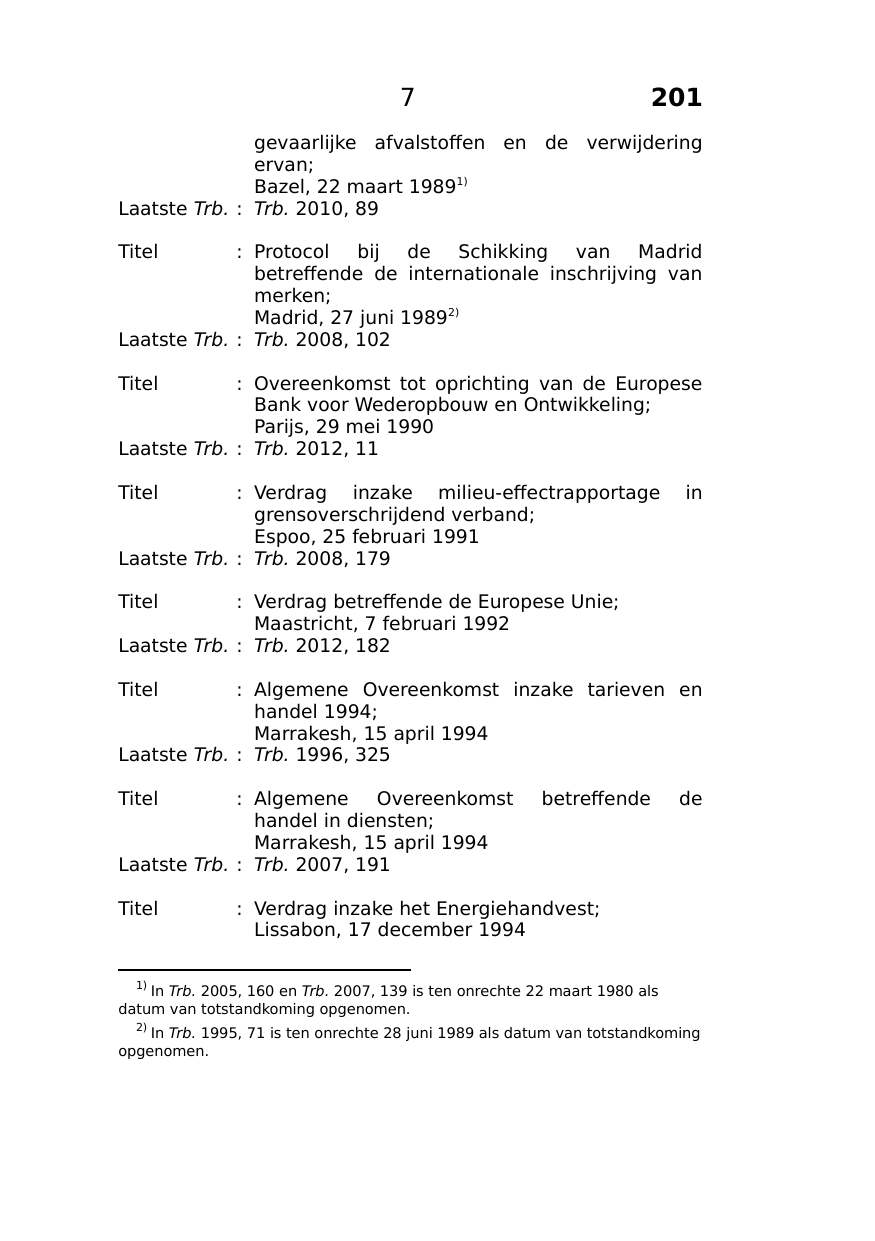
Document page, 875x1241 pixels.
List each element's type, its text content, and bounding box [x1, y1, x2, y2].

table_cell [236, 132, 254, 197]
table_cell Titel [118, 241, 236, 329]
table_cell Titel [118, 679, 236, 744]
table_cell : [236, 548, 254, 569]
table_cell Algemene Overeenkomst inzake tarieven en handel 1994; Marrakesh, 15 april 1994 [254, 679, 703, 744]
table_cell Titel [118, 591, 236, 635]
table_cell Verdrag inzake het Energiehandvest; Lissabon, 17 december 1994 [254, 898, 703, 941]
table_cell Algemene Overeenkomst betreffende de handel in diensten; Marrakesh, 15 april 1994 [254, 788, 703, 854]
table_cell [118, 132, 236, 197]
table_cell : [236, 744, 254, 766]
table_cell Titel [118, 482, 236, 547]
table_cell [236, 657, 254, 679]
table_cell [236, 569, 254, 591]
table_cell [254, 876, 703, 897]
table_cell Laatste Trb. [118, 198, 236, 219]
table_cell [254, 219, 703, 241]
table_cell Laatste Trb. [118, 854, 236, 876]
table_cell Protocol bij de Schikking van Madrid betreffende de internationale inschrijving van merken; Madrid, 27 juni 1989 [254, 241, 703, 329]
table_cell [118, 766, 236, 788]
table_cell [236, 876, 254, 897]
table_cell [236, 219, 254, 241]
table_cell Laatste Trb. [118, 744, 236, 766]
table_cell Trb. 2012, 11 [254, 438, 703, 460]
table_cell Trb. 2008, 179 [254, 548, 703, 569]
table_cell Laatste Trb. [118, 548, 236, 569]
table_cell Trb. 2010, 89 [254, 198, 703, 219]
table_cell Trb. 2012, 182 [254, 635, 703, 657]
table_cell Verdrag inzake milieu-effectrapportage in grensoverschrijdend verband; Espoo, 25 februari 1991 [254, 482, 703, 547]
table_cell [236, 766, 254, 788]
table_cell [118, 460, 236, 482]
table_cell [236, 460, 254, 482]
table_cell : [236, 679, 254, 744]
table_cell [118, 657, 236, 679]
table_cell [254, 766, 703, 788]
table_cell [254, 569, 703, 591]
table_cell : [236, 854, 254, 876]
table_cell : [236, 373, 254, 438]
table_cell [254, 460, 703, 482]
table_cell : [236, 329, 254, 351]
table_cell gevaarlijke afvalstoffen en de verwijdering ervan; Bazel, 22 maart 1989 [254, 132, 703, 197]
table_cell : [236, 788, 254, 854]
table_cell : [236, 591, 254, 635]
table_cell Titel [118, 898, 236, 941]
table_cell [236, 351, 254, 372]
table_cell [254, 657, 703, 679]
table_cell [118, 569, 236, 591]
table_cell Overeenkomst tot oprichting van de Europese Bank voor Wederopbouw en Ontwikkeling; Parijs, 29 mei 1990 [254, 373, 703, 438]
table_cell Laatste Trb. [118, 438, 236, 460]
table_cell Titel [118, 373, 236, 438]
table_cell Laatste Trb. [118, 635, 236, 657]
table_cell [118, 351, 236, 372]
table_cell Titel [118, 788, 236, 854]
table_cell Laatste Trb. [118, 329, 236, 351]
table_cell : [236, 198, 254, 219]
table_cell [254, 351, 703, 372]
table_cell : [236, 241, 254, 329]
table_cell Trb. 1996, 325 [254, 744, 703, 766]
table_cell Trb. 2007, 191 [254, 854, 703, 876]
table_cell Verdrag betreffende de Europese Unie; Maastricht, 7 februari 1992 [254, 591, 703, 635]
table_cell [118, 219, 236, 241]
table_cell : [236, 482, 254, 547]
table_cell [118, 876, 236, 897]
table_cell : [236, 635, 254, 657]
table_cell : [236, 438, 254, 460]
table_cell Trb. 2008, 102 [254, 329, 703, 351]
table_cell : [236, 898, 254, 941]
